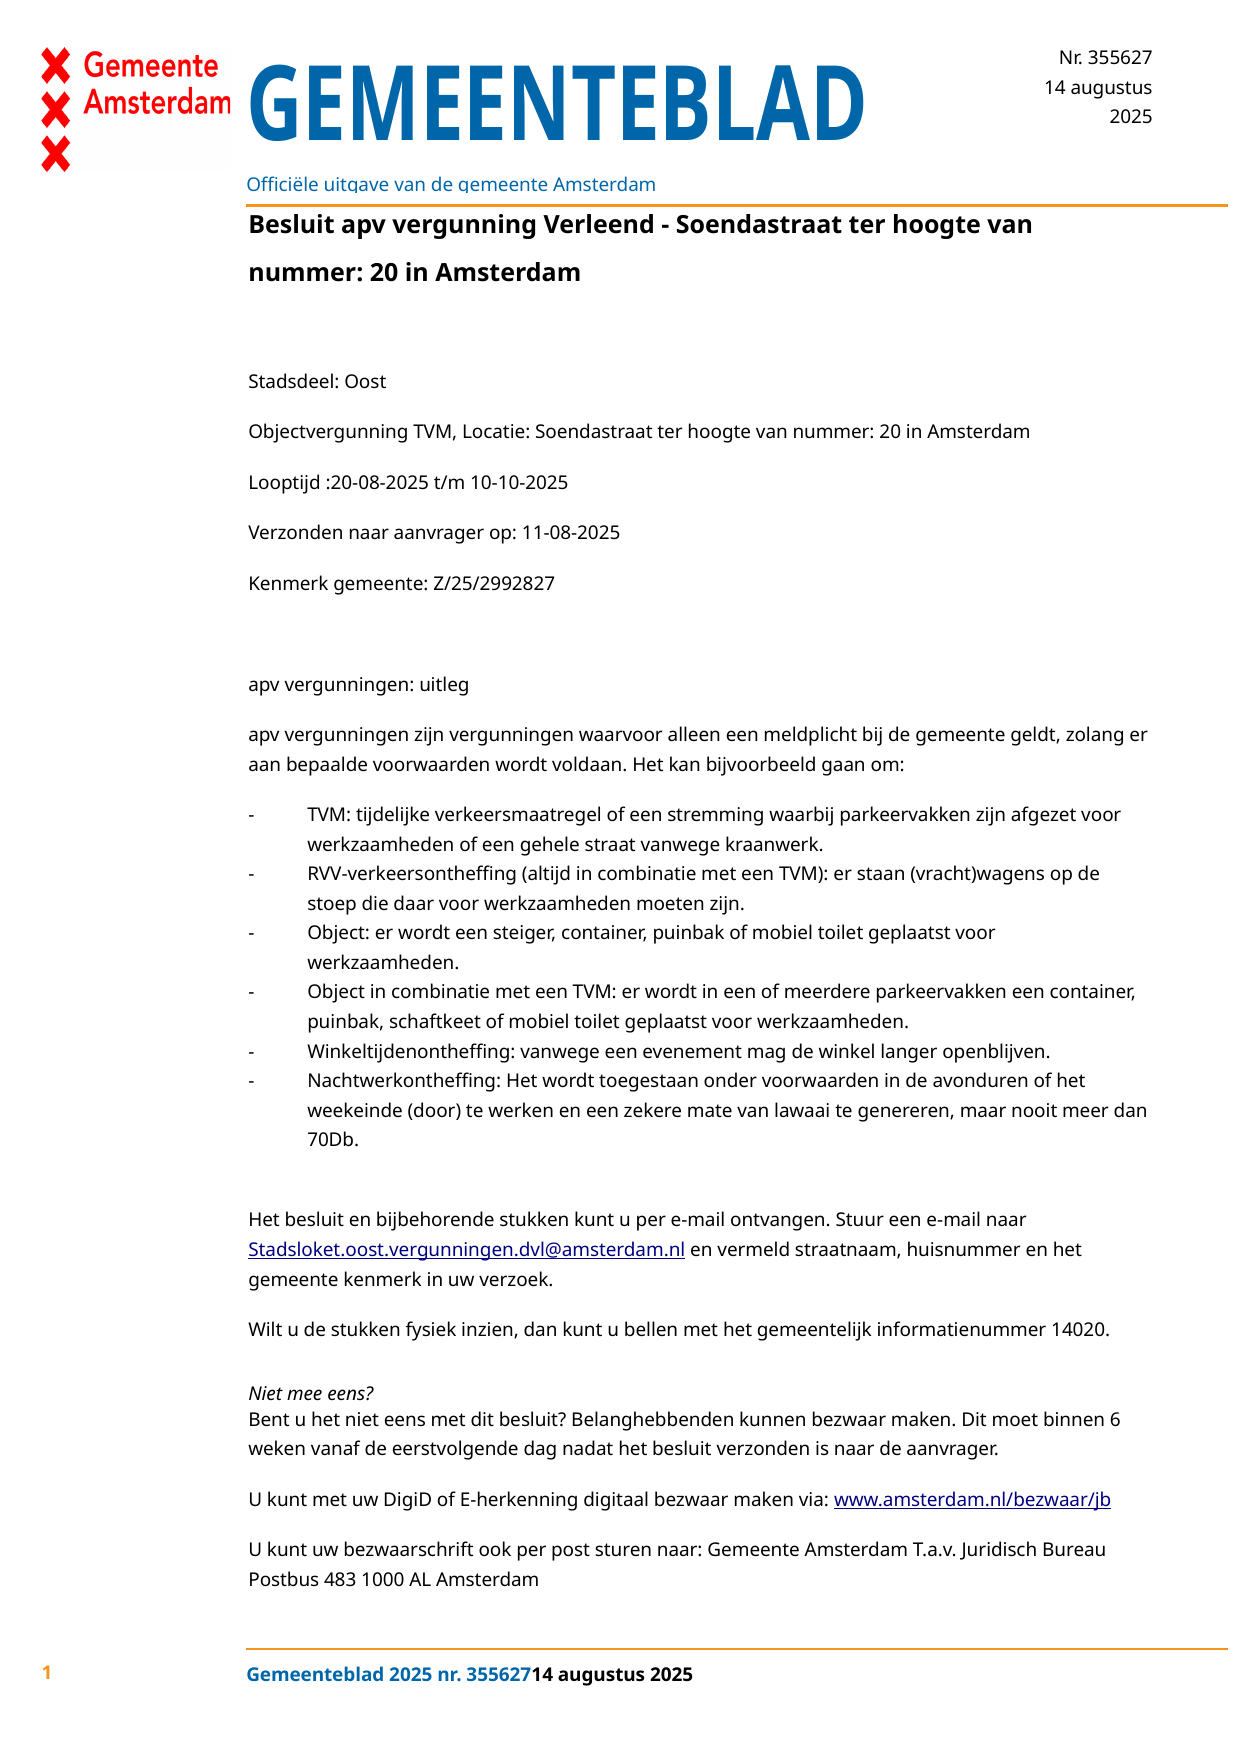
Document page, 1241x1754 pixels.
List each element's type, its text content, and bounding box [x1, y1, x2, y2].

text Kenmerk gemeente: Z/25/2992827 [248, 570, 1152, 596]
text apv vergunningen: uitleg [248, 671, 1152, 697]
text Bent u het niet eens met dit besluit? Belanghebbenden kunnen bezwaar maken. Dit moet binnen 6 weken vanaf de eerstvolgende dag nadat het besluit verzonden is naar de aanvrager. [248, 1406, 1152, 1461]
text Verzonden naar aanvrager op: 11-08-2025 [248, 519, 1152, 545]
list TVM: tijdelijke verkeersmaatregel of een stremming waarbij parkeervakken zijn afgezet voor werkzaamheden of een gehele straat vanwege kraanwerk. [248, 801, 1152, 857]
list RVV-verkeersontheffing (altijd in combinatie met een TVM): er staan (vracht)wagens op de stoep die daar voor werkzaamheden moeten zijn. [248, 860, 1152, 916]
text Het besluit en bijbehorende stukken kunt u per e-mail ontvangen. Stuur een e-mail naar Stadsloket.oost.vergunningen.dvl@amsterdam.nl en vermeld straatnaam, huisnummer en het gemeente kenmerk in uw verzoek. [248, 1207, 1152, 1292]
text U kunt uw bezwaarschrift ook per post sturen naar: Gemeente Amsterdam T.a.v. Juridisch Bureau Postbus 483 1000 AL Amsterdam [248, 1536, 1152, 1592]
list Object: er wordt een steiger, container, puinbak of mobiel toilet geplaatst voor werkzaamheden. [248, 919, 1152, 975]
text Looptijd :20-08-2025 t/m 10-10-2025 [248, 469, 1152, 495]
text Besluit apv vergunning Verleend - Soendastraat ter hoogte van nummer: 20 in Amsterdam [248, 207, 1152, 288]
text Stadsdeel: Oost [248, 368, 1152, 394]
text U kunt met uw DigiD of E-herkenning digitaal bezwaar maken via: www.amsterdam.nl/bezwaar/jb [248, 1486, 1152, 1512]
list Object in combinatie met een TVM: er wordt in een of meerdere parkeervakken een container, puinbak, schaftkeet of mobiel toilet geplaatst voor werkzaamheden. [248, 979, 1152, 1034]
text Niet mee eens? [248, 1380, 1152, 1406]
picture [41, 47, 231, 172]
text Objectvergunning TVM, Locatie: Soendastraat ter hoogte van nummer: 20 in Amsterdam [248, 419, 1152, 444]
list Winkeltijdenontheffing: vanwege een evenement mag de winkel langer openblijven. [248, 1038, 1152, 1064]
text apv vergunningen zijn vergunningen waarvoor alleen een meldplicht bij de gemeente geldt, zolang er aan bepaalde voorwaarden wordt voldaan. Het kan bijvoorbeeld gaan om: [248, 721, 1152, 777]
list Nachtwerkontheffing: Het wordt toegestaan onder voorwaarden in de avonduren of het weekeinde (door) te werken en een zekere mate van lawaai te genereren, maar nooit meer dan 70Db. [248, 1067, 1152, 1152]
text Wilt u de stukken fysiek inzien, dan kunt u bellen met het gemeentelijk informatienummer 14020. [248, 1316, 1152, 1342]
